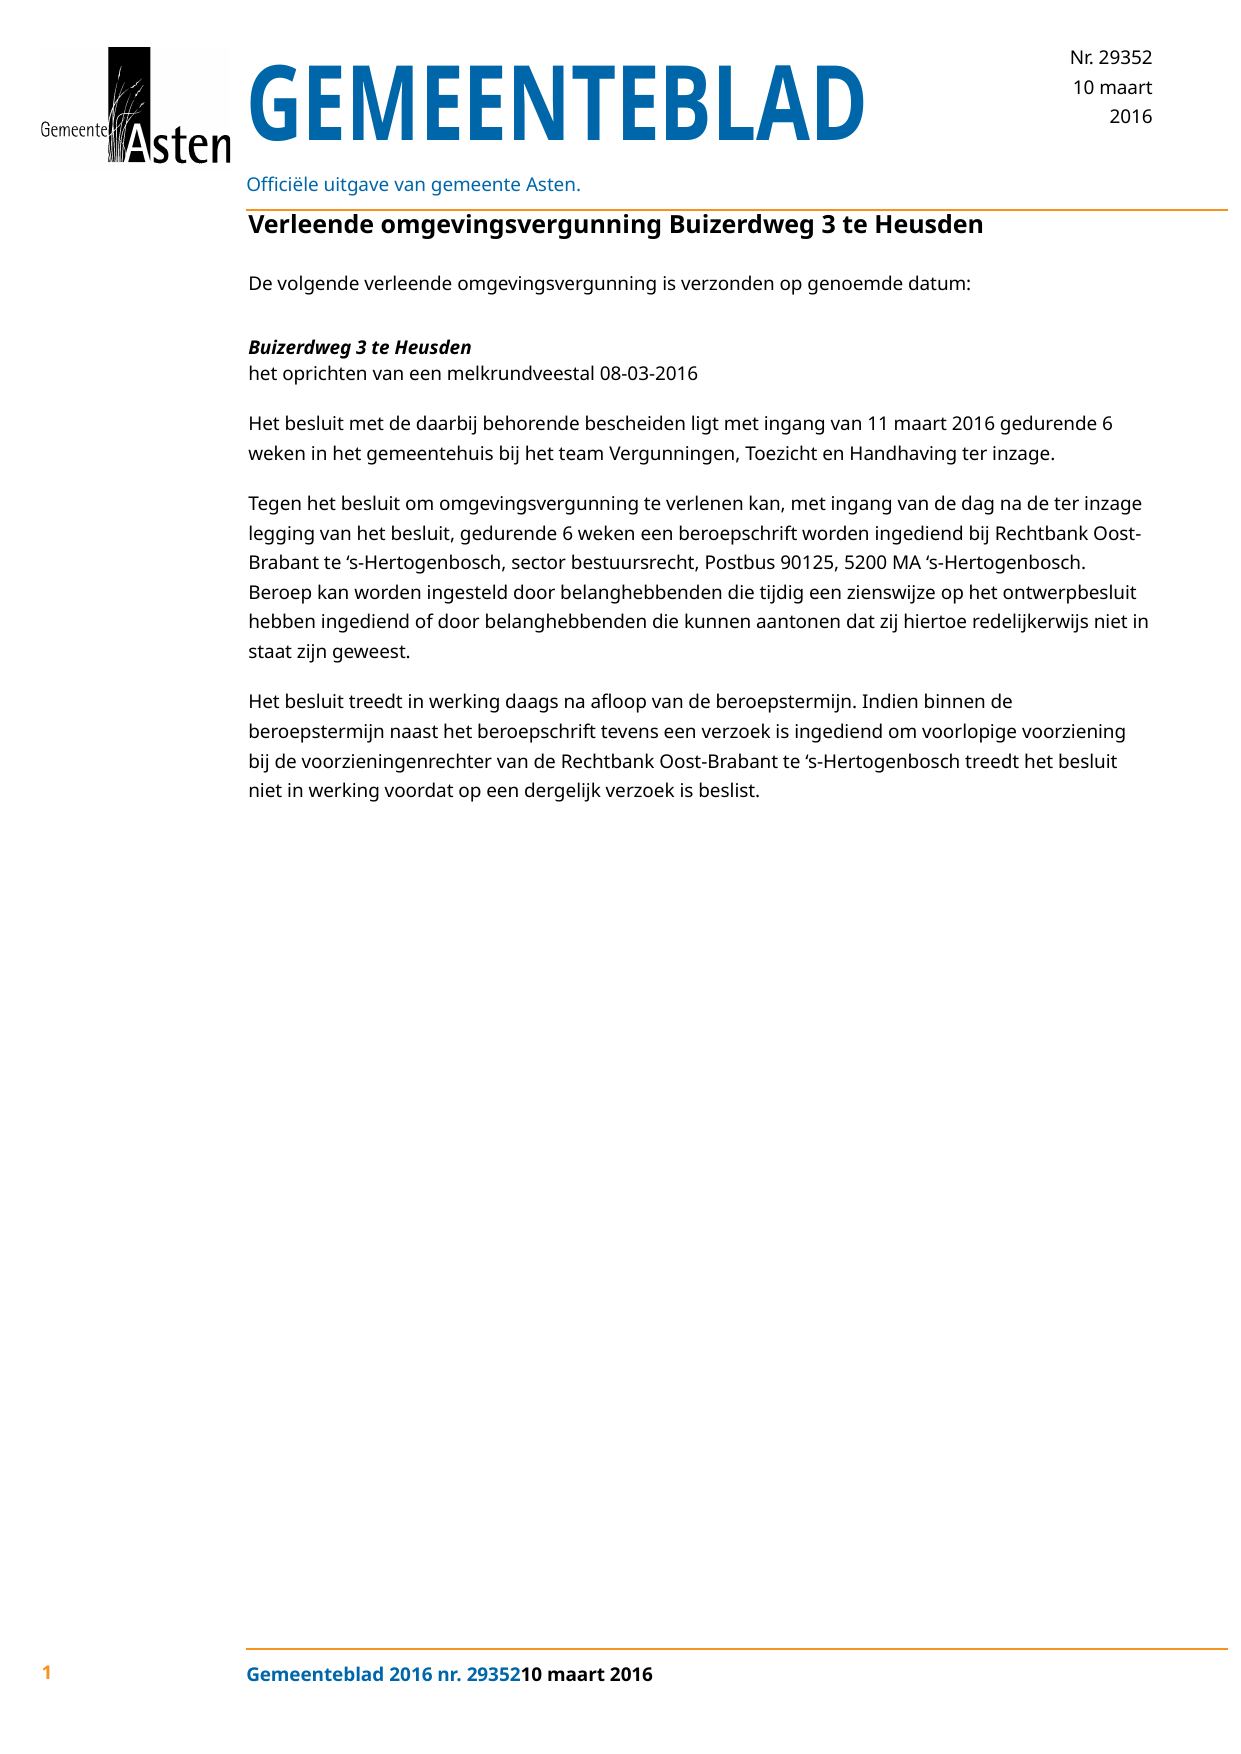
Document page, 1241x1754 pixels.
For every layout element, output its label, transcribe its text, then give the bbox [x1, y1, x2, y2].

text De volgende verleende omgevingsvergunning is verzonden op genoemde datum: [248, 270, 1152, 296]
text het oprichten van een melkrundveestal 08-03-2016 [248, 360, 1152, 386]
text Buizerdweg 3 te Heusden [248, 334, 1152, 360]
text Het besluit met de daarbij behorende bescheiden ligt met ingang van 11 maart 2016 gedurende 6 weken in het gemeentehuis bij het team Vergunningen, Toezicht en Handhaving ter inzage. [248, 410, 1152, 466]
picture [41, 47, 231, 172]
text Verleende omgevingsvergunning Buizerdweg 3 te Heusden [248, 211, 1152, 241]
text Tegen het besluit om omgevingsvergunning te verlenen kan, met ingang van de dag na de ter inzage legging van het besluit, gedurende 6 weken een beroepschrift worden ingediend bij Rechtbank Oost-Brabant te ‘s-Hertogenbosch, sector bestuursrecht, Postbus 90125, 5200 MA ‘s-Hertogenbosch. Beroep kan worden ingesteld door belanghebbenden die tijdig een zienswijze op het ontwerpbesluit hebben ingediend of door belanghebbenden die kunnen aantonen dat zij hiertoe redelijkerwijs niet in staat zijn geweest. [248, 490, 1152, 664]
text Het besluit treedt in werking daags na afloop van de beroepstermijn. Indien binnen de beroepstermijn naast het beroepschrift tevens een verzoek is ingediend om voorlopige voorziening bij de voorzieningenrechter van de Rechtbank Oost-Brabant te ‘s-Hertogenbosch treedt het besluit niet in werking voordat op een dergelijk verzoek is beslist. [248, 689, 1152, 803]
